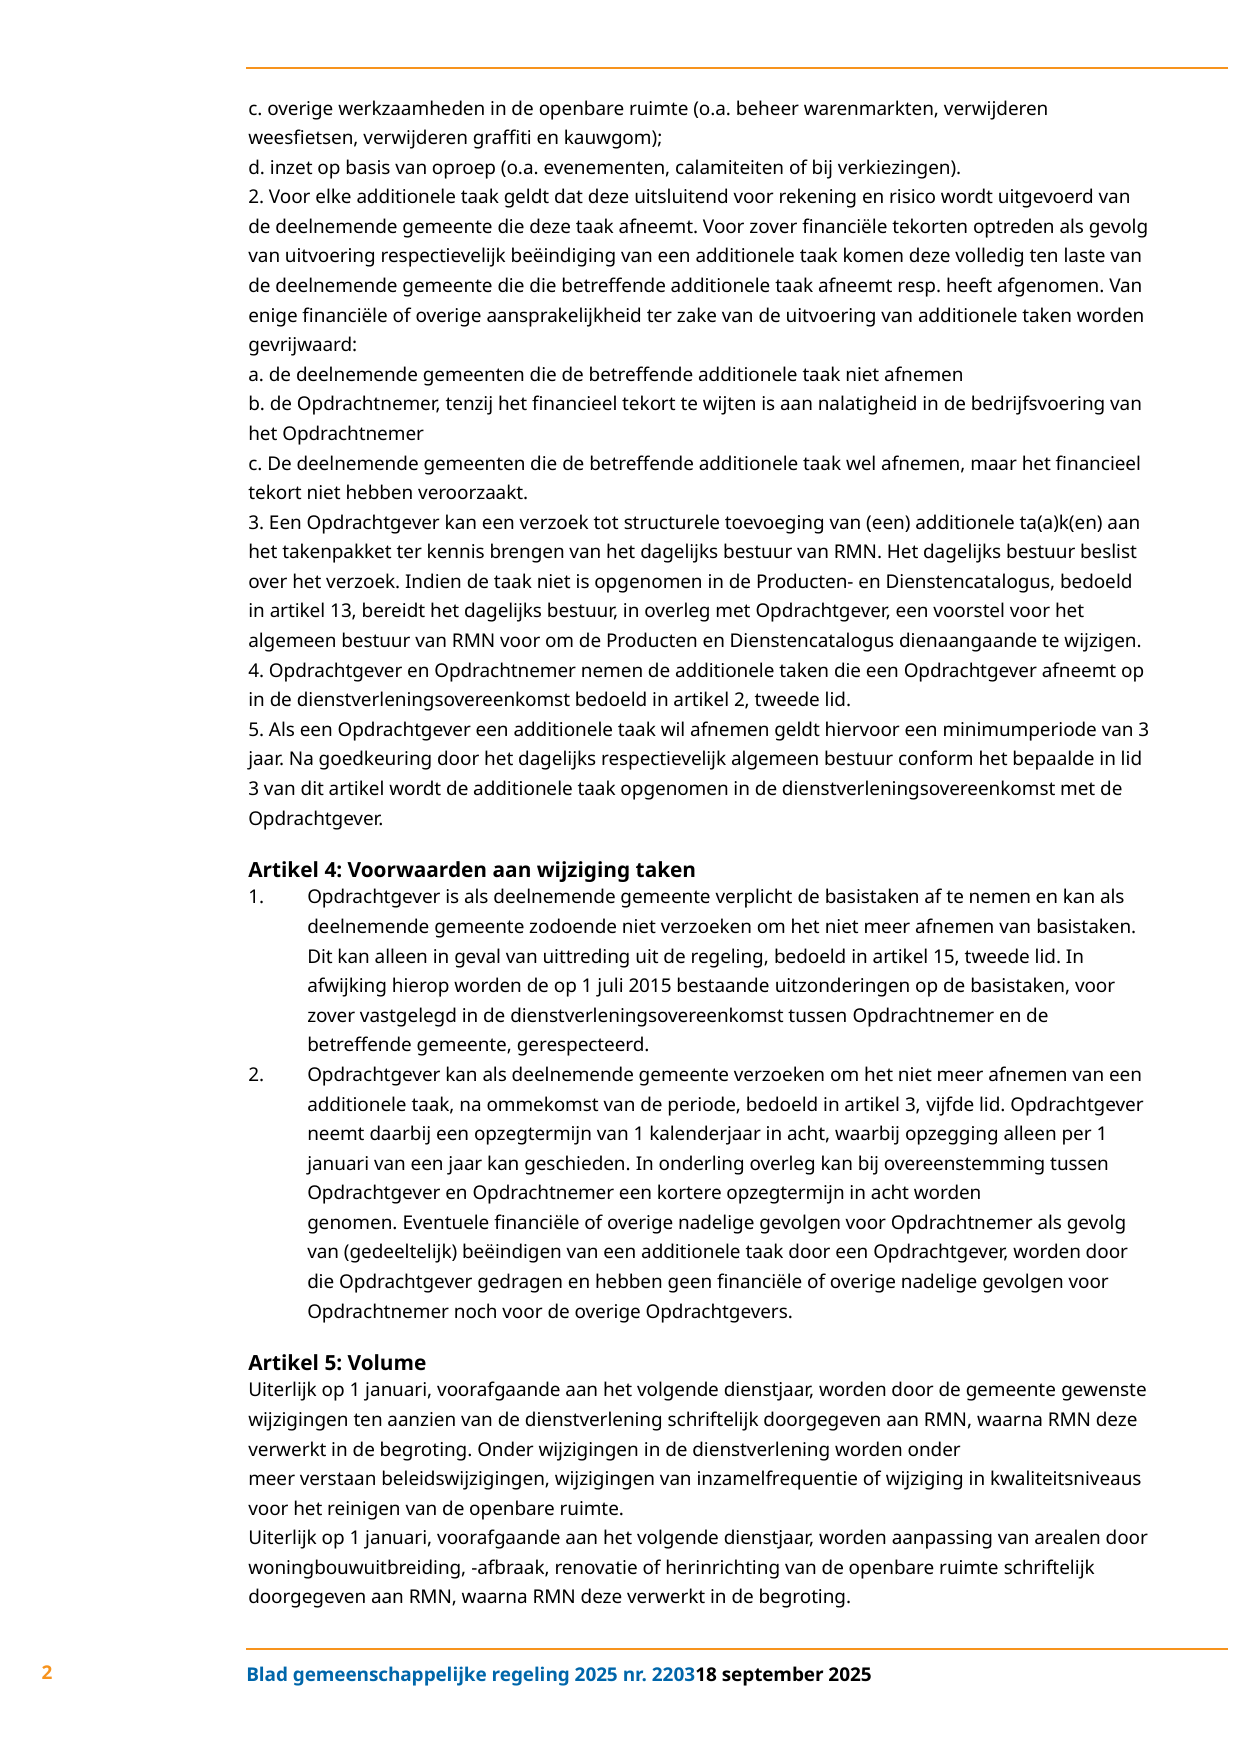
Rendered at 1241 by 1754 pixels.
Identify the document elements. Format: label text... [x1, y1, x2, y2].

text 5. Als een Opdrachtgever een additionele taak wil afnemen geldt hiervoor een minimumperiode van 3 jaar. Na goedkeuring door het dagelijks respectievelijk algemeen bestuur conform het bepaalde in lid 3 van dit artikel wordt de additionele taak opgenomen in de dienstverleningsovereenkomst met de Opdrachtgever. [248, 716, 1152, 831]
text d. inzet op basis van oproep (o.a. evenementen, calamiteiten of bij verkiezingen). [248, 154, 1152, 180]
list Opdrachtgever kan als deelnemende gemeente verzoeken om het niet meer afnemen van een additionele taak, na ommekomst van de periode, bedoeld in artikel 3, vijfde lid. Opdrachtgever neemt daarbij een opzegtermijn van 1 kalenderjaar in acht, waarbij opzegging alleen per 1 januari van een jaar kan geschieden. In onderling overleg kan bij overeenstemming tussen Opdrachtgever en Opdrachtnemer een kortere opzegtermijn in acht worden genomen. Eventuele financiële of overige nadelige gevolgen voor Opdrachtnemer als gevolg van (gedeeltelijk) beëindigen van een additionele taak door een Opdrachtgever, worden door die Opdrachtgever gedragen en hebben geen financiële of overige nadelige gevolgen voor Opdrachtnemer noch voor de overige Opdrachtgevers. [248, 1061, 1152, 1323]
text 3. Een Opdrachtgever kan een verzoek tot structurele toevoeging van (een) additionele ta(a)k(en) aan het takenpakket ter kennis brengen van het dagelijks bestuur van RMN. Het dagelijks bestuur beslist over het verzoek. Indien de taak niet is opgenomen in de Producten- en Dienstencatalogus, bedoeld in artikel 13, bereidt het dagelijks bestuur, in overleg met Opdrachtgever, een voorstel voor het algemeen bestuur van RMN voor om de Producten en Dienstencatalogus dienaangaande te wijzigen. [248, 509, 1152, 653]
text c. De deelnemende gemeenten die de betreffende additionele taak wel afnemen, maar het financieel tekort niet hebben veroorzaakt. [248, 450, 1152, 505]
text c. overige werkzaamheden in de openbare ruimte (o.a. beheer warenmarkten, verwijderen weesfietsen, verwijderen graffiti en kauwgom); [248, 95, 1152, 150]
list Opdrachtgever is als deelnemende gemeente verplicht de basistaken af te nemen en kan als deelnemende gemeente zodoende niet verzoeken om het niet meer afnemen van basistaken. Dit kan alleen in geval van uittreding uit de regeling, bedoeld in artikel 15, tweede lid. In afwijking hierop worden de op 1 juli 2015 bestaande uitzonderingen op de basistaken, voor zover vastgelegd in de dienstverleningsovereenkomst tussen Opdrachtnemer en de betreffende gemeente, gerespecteerd. [248, 884, 1152, 1057]
text Uiterlijk op 1 januari, voorafgaande aan het volgende dienstjaar, worden aanpassing van arealen door woningbouwuitbreiding, -afbraak, renovatie of herinrichting van de openbare ruimte schriftelijk doorgegeven aan RMN, waarna RMN deze verwerkt in de begroting. [248, 1524, 1152, 1609]
text b. de Opdrachtnemer, tenzij het financieel tekort te wijten is aan nalatigheid in de bedrijfsvoering van het Opdrachtnemer [248, 391, 1152, 446]
text Artikel 5: Volume [248, 1348, 1152, 1377]
text 4. Opdrachtgever en Opdrachtnemer nemen de additionele taken die een Opdrachtgever afneemt op in de dienstverleningsovereenkomst bedoeld in artikel 2, tweede lid. [248, 657, 1152, 712]
picture [41, 47, 231, 172]
text Uiterlijk op 1 januari, voorafgaande aan het volgende dienstjaar, worden door de gemeente gewenste wijzigingen ten aanzien van de dienstverlening schriftelijk doorgegeven aan RMN, waarna RMN deze verwerkt in de begroting. Onder wijzigingen in de dienstverlening worden onder meer verstaan beleidswijzigingen, wijzigingen van inzamelfrequentie of wijziging in kwaliteitsniveaus voor het reinigen van de openbare ruimte. [248, 1377, 1152, 1521]
text 2. Voor elke additionele taak geldt dat deze uitsluitend voor rekening en risico wordt uitgevoerd van de deelnemende gemeente die deze taak afneemt. Voor zover financiële tekorten optreden als gevolg van uitvoering respectievelijk beëindiging van een additionele taak komen deze volledig ten laste van de deelnemende gemeente die die betreffende additionele taak afneemt resp. heeft afgenomen. Van enige financiële of overige aansprakelijkheid ter zake van de uitvoering van additionele taken worden gevrijwaard: [248, 183, 1152, 357]
text a. de deelnemende gemeenten die de betreffende additionele taak niet afnemen [248, 361, 1152, 387]
text Artikel 4: Voorwaarden aan wijziging taken [248, 855, 1152, 884]
